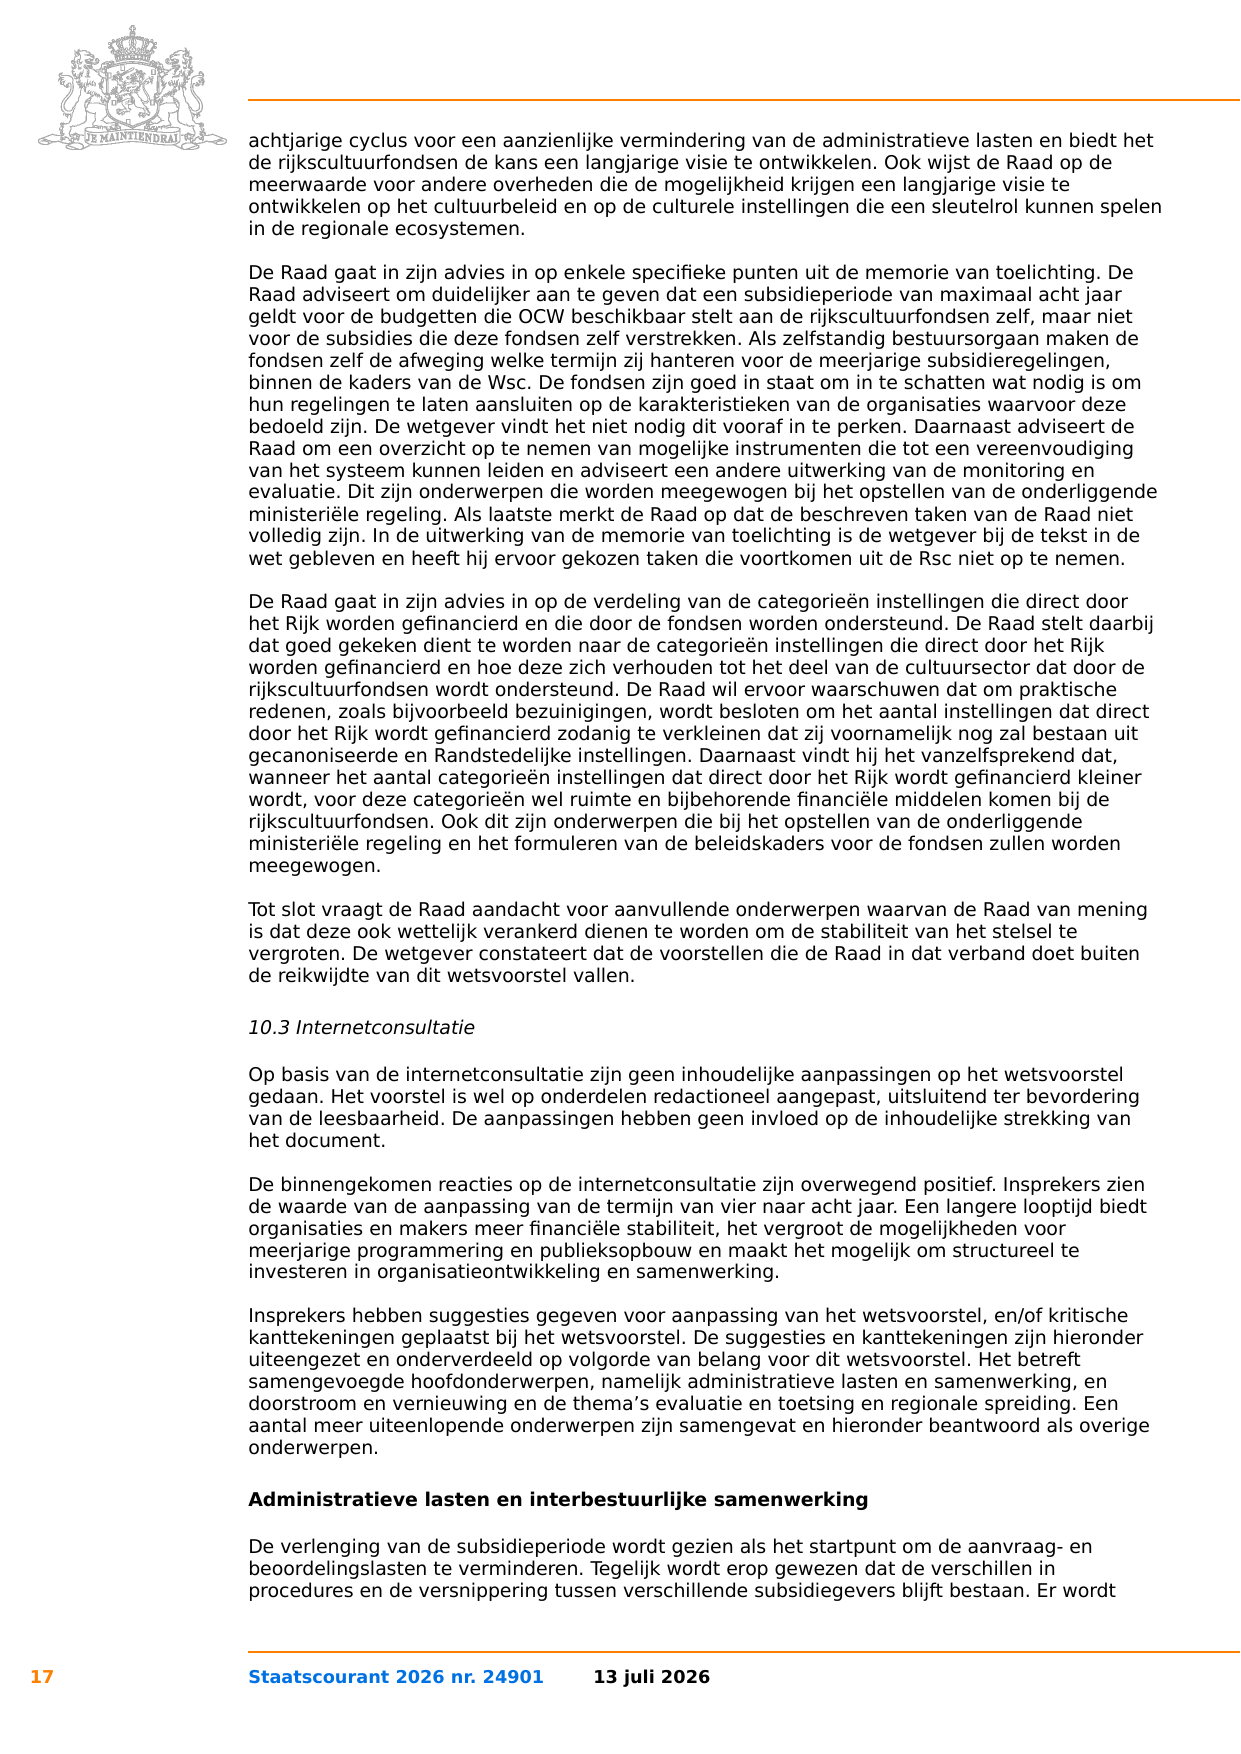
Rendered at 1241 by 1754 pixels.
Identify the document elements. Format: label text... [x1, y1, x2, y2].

subtitle 10.3 Internetconsultatie [248, 1017, 1163, 1039]
text Op basis van de internetconsultatie zijn geen inhoudelijke aanpassingen op het wetsvoorstel gedaan. Het voorstel is wel op onderdelen redactioneel aangepast, uitsluitend ter bevordering van de leesbaarheid. De aanpassingen hebben geen invloed op de inhoudelijke strekking van het document. [248, 1064, 1163, 1152]
text De binnengekomen reacties op de internetconsultatie zijn overwegend positief. Insprekers zien de waarde van de aanpassing van de termijn van vier naar acht jaar. Een langere looptijd biedt organisaties en makers meer financiële stabiliteit, het vergroot de mogelijkheden voor meerjarige programmering en publieksopbouw en maakt het mogelijk om structureel te investeren in organisatieontwikkeling en samenwerking. [248, 1173, 1163, 1283]
text De Raad gaat in zijn advies in op de verdeling van de categorieën instellingen die direct door het Rijk worden gefinancierd en die door de fondsen worden ondersteund. De Raad stelt daarbij dat goed gekeken dient te worden naar de categorieën instellingen die direct door het Rijk worden gefinancierd en hoe deze zich verhouden tot het deel van de cultuursector dat door de rijkscultuurfondsen wordt ondersteund. De Raad wil ervoor waarschuwen dat om praktische redenen, zoals bijvoorbeeld bezuinigingen, wordt besloten om het aantal instellingen dat direct door het Rijk wordt gefinancierd zodanig te verkleinen dat zij voornamelijk nog zal bestaan uit gecanoniseerde en Randstedelijke instellingen. Daarnaast vindt hij het vanzelfsprekend dat, wanneer het aantal categorieën instellingen dat direct door het Rijk wordt gefinancierd kleiner wordt, voor deze categorieën wel ruimte en bijbehorende financiële middelen komen bij de rijkscultuurfondsen. Ook dit zijn onderwerpen die bij het opstellen van de onderliggende ministeriële regeling en het formuleren van de beleidskaders voor de fondsen zullen worden meegewogen. [248, 591, 1163, 877]
text Insprekers hebben suggesties gegeven voor aanpassing van het wetsvoorstel, en/of kritische kanttekeningen geplaatst bij het wetsvoorstel. De suggesties en kanttekeningen zijn hieronder uiteengezet en onderverdeeld op volgorde van belang voor dit wetsvoorstel. Het betreft samengevoegde hoofdonderwerpen, namelijk administratieve lasten en samenwerking, en doorstroom en vernieuwing en de thema’s evaluatie en toetsing en regionale spreiding. Een aantal meer uiteenlopende onderwerpen zijn samengevat en hieronder beantwoord als overige onderwerpen. [248, 1305, 1163, 1459]
subtitle Administratieve lasten en interbestuurlijke samenwerking [248, 1489, 1163, 1511]
text De verlenging van de subsidieperiode wordt gezien als het startpunt om de aanvraag- en beoordelingslasten te verminderen. Tegelijk wordt erop gewezen dat de verschillen in procedures en de versnippering tussen verschillende subsidiegevers blijft bestaan. Er wordt [248, 1536, 1163, 1602]
text achtjarige cyclus voor een aanzienlijke vermindering van de administratieve lasten en biedt het de rijkscultuurfondsen de kans een langjarige visie te ontwikkelen. Ook wijst de Raad op de meerwaarde voor andere overheden die de mogelijkheid krijgen een langjarige visie te ontwikkelen op het cultuurbeleid en op de culturele instellingen die een sleutelrol kunnen spelen in de regionale ecosystemen. [248, 130, 1163, 240]
text De Raad gaat in zijn advies in op enkele specifieke punten uit de memorie van toelichting. De Raad adviseert om duidelijker aan te geven dat een subsidieperiode van maximaal acht jaar geldt voor de budgetten die OCW beschikbaar stelt aan de rijkscultuurfondsen zelf, maar niet voor de subsidies die deze fondsen zelf verstrekken. Als zelfstandig bestuursorgaan maken de fondsen zelf de afweging welke termijn zij hanteren voor de meerjarige subsidieregelingen, binnen de kaders van de Wsc. De fondsen zijn goed in staat om in te schatten wat nodig is om hun regelingen te laten aansluiten op de karakteristieken van de organisaties waarvoor deze bedoeld zijn. De wetgever vindt het niet nodig dit vooraf in te perken. Daarnaast adviseert de Raad om een overzicht op te nemen van mogelijke instrumenten die tot een vereenvoudiging van het systeem kunnen leiden en adviseert een andere uitwerking van de monitoring en evaluatie. Dit zijn onderwerpen die worden meegewogen bij het opstellen van de onderliggende ministeriële regeling. Als laatste merkt de Raad op dat de beschreven taken van de Raad niet volledig zijn. In de uitwerking van de memorie van toelichting is de wetgever bij de tekst in de wet gebleven en heeft hij ervoor gekozen taken die voortkomen uit de Rsc niet op te nemen. [248, 262, 1163, 569]
picture [38, 25, 227, 150]
text Tot slot vraagt de Raad aandacht voor aanvullende onderwerpen waarvan de Raad van mening is dat deze ook wettelijk verankerd dienen te worden om de stabiliteit van het stelsel te vergroten. De wetgever constateert dat de voorstellen die de Raad in dat verband doet buiten de reikwijdte van dit wetsvoorstel vallen. [248, 899, 1163, 987]
